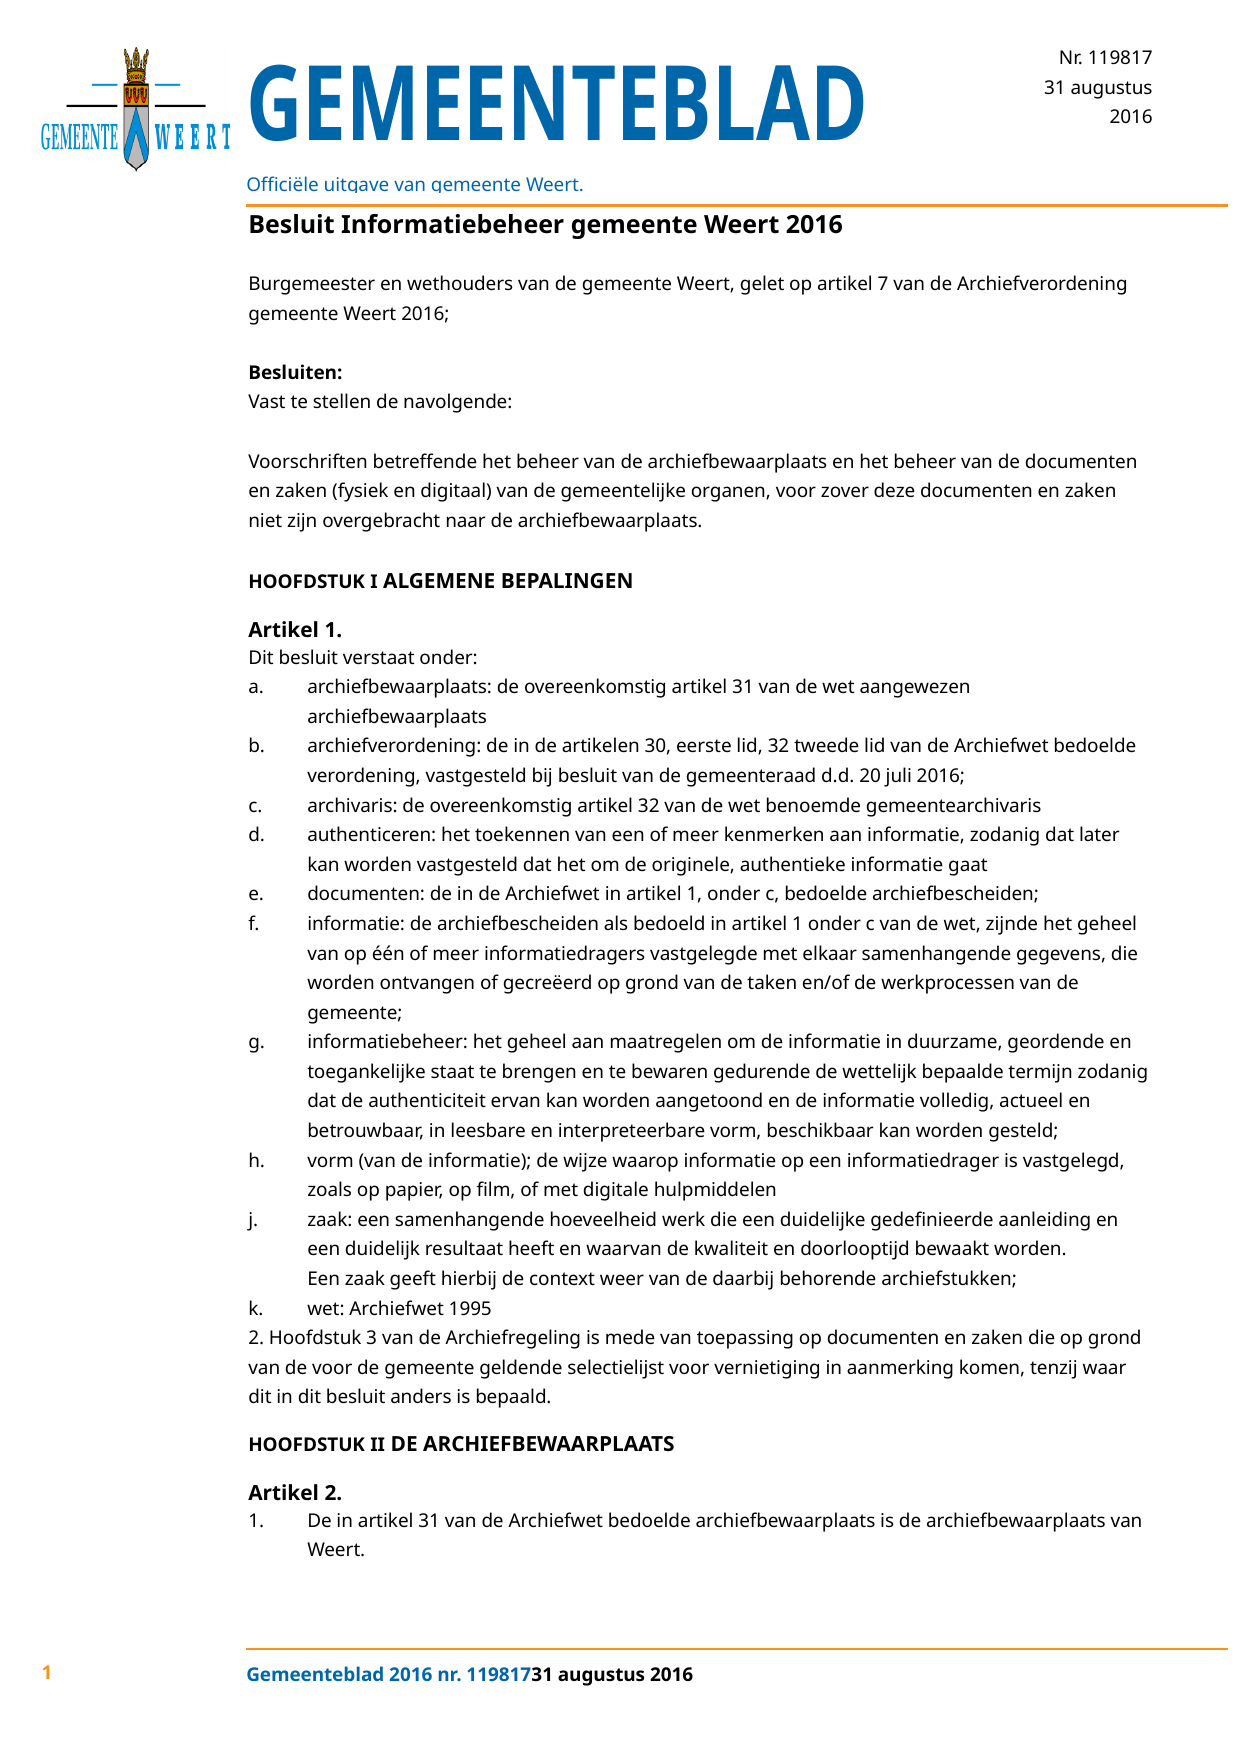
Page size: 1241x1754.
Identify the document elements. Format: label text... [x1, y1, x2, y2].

text Voorschriften betreffende het beheer van de archiefbewaarplaats en het beheer van de documenten en zaken (fysiek en digitaal) van de gemeentelijke organen, voor zover deze documenten en zaken niet zijn overgebracht naar de archiefbewaarplaats. [248, 448, 1152, 533]
picture [41, 47, 231, 172]
text HOOFDSTUK II DE ARCHIEFBEWAARPLAATS [248, 1429, 1152, 1457]
text Burgemeester en wethouders van de gemeente Weert, gelet op artikel 7 van de Archiefverordening gemeente Weert 2016; [248, 270, 1152, 326]
list archivaris: de overeenkomstig artikel 32 van de wet benoemde gemeentearchivaris [248, 792, 1152, 817]
list authenticeren: het toekennen van een of meer kenmerken aan informatie, zodanig dat later kan worden vastgesteld dat het om de originele, authentieke informatie gaat [248, 821, 1152, 877]
list archiefbewaarplaats: de overeenkomstig artikel 31 van de wet aangewezen archiefbewaarplaats [248, 673, 1152, 729]
list vorm (van de informatie); de wijze waarop informatie op een informatiedrager is vastgelegd, zoals op papier, op film, of met digitale hulpmiddelen [248, 1147, 1152, 1202]
text Vast te stellen de navolgende: [248, 389, 1152, 414]
text Artikel 2. [248, 1478, 1152, 1507]
list zaak: een samenhangende hoeveelheid werk die een duidelijke gedefinieerde aanleiding en een duidelijk resultaat heeft en waarvan de kwaliteit en doorlooptijd bewaakt worden. [248, 1206, 1152, 1261]
text Besluiten: [248, 359, 1152, 385]
list De in artikel 31 van de Archiefwet bedoelde archiefbewaarplaats is de archiefbewaarplaats van Weert. [248, 1507, 1152, 1562]
text Artikel 1. [248, 615, 1152, 644]
text Besluit Informatiebeheer gemeente Weert 2016 [248, 207, 1152, 241]
list documenten: de in de Archiefwet in artikel 1, onder c, bedoelde archiefbescheiden; [248, 881, 1152, 906]
text HOOFDSTUK I ALGEMENE BEPALINGEN [248, 566, 1152, 594]
list archiefverordening: de in de artikelen 30, eerste lid, 32 tweede lid van de Archiefwet bedoelde verordening, vastgesteld bij besluit van de gemeenteraad d.d. 20 juli 2016; [248, 733, 1152, 788]
list informatie: de archiefbescheiden als bedoeld in artikel 1 onder c van de wet, zijnde het geheel van op één of meer informatiedragers vastgelegde met elkaar samenhangende gegevens, die worden ontvangen of gecreëerd op grond van de taken en/of de werkprocessen van de gemeente; [248, 910, 1152, 1024]
list wet: Archiefwet 1995 [248, 1295, 1152, 1320]
list Een zaak geeft hierbij de context weer van de daarbij behorende archiefstukken; [248, 1265, 1152, 1291]
text 2. Hoofdstuk 3 van de Archiefregeling is mede van toepassing op documenten en zaken die op grond van de voor de gemeente geldende selectielijst voor vernietiging in aanmerking komen, tenzij waar dit in dit besluit anders is bepaald. [248, 1324, 1152, 1409]
text Dit besluit verstaat onder: [248, 644, 1152, 669]
list informatiebeheer: het geheel aan maatregelen om de informatie in duurzame, geordende en toegankelijke staat te brengen en te bewaren gedurende de wettelijk bepaalde termijn zodanig dat de authenticiteit ervan kan worden aangetoond en de informatie volledig, actueel en betrouwbaar, in leesbare en interpreteerbare vorm, beschikbaar kan worden gesteld; [248, 1028, 1152, 1143]
